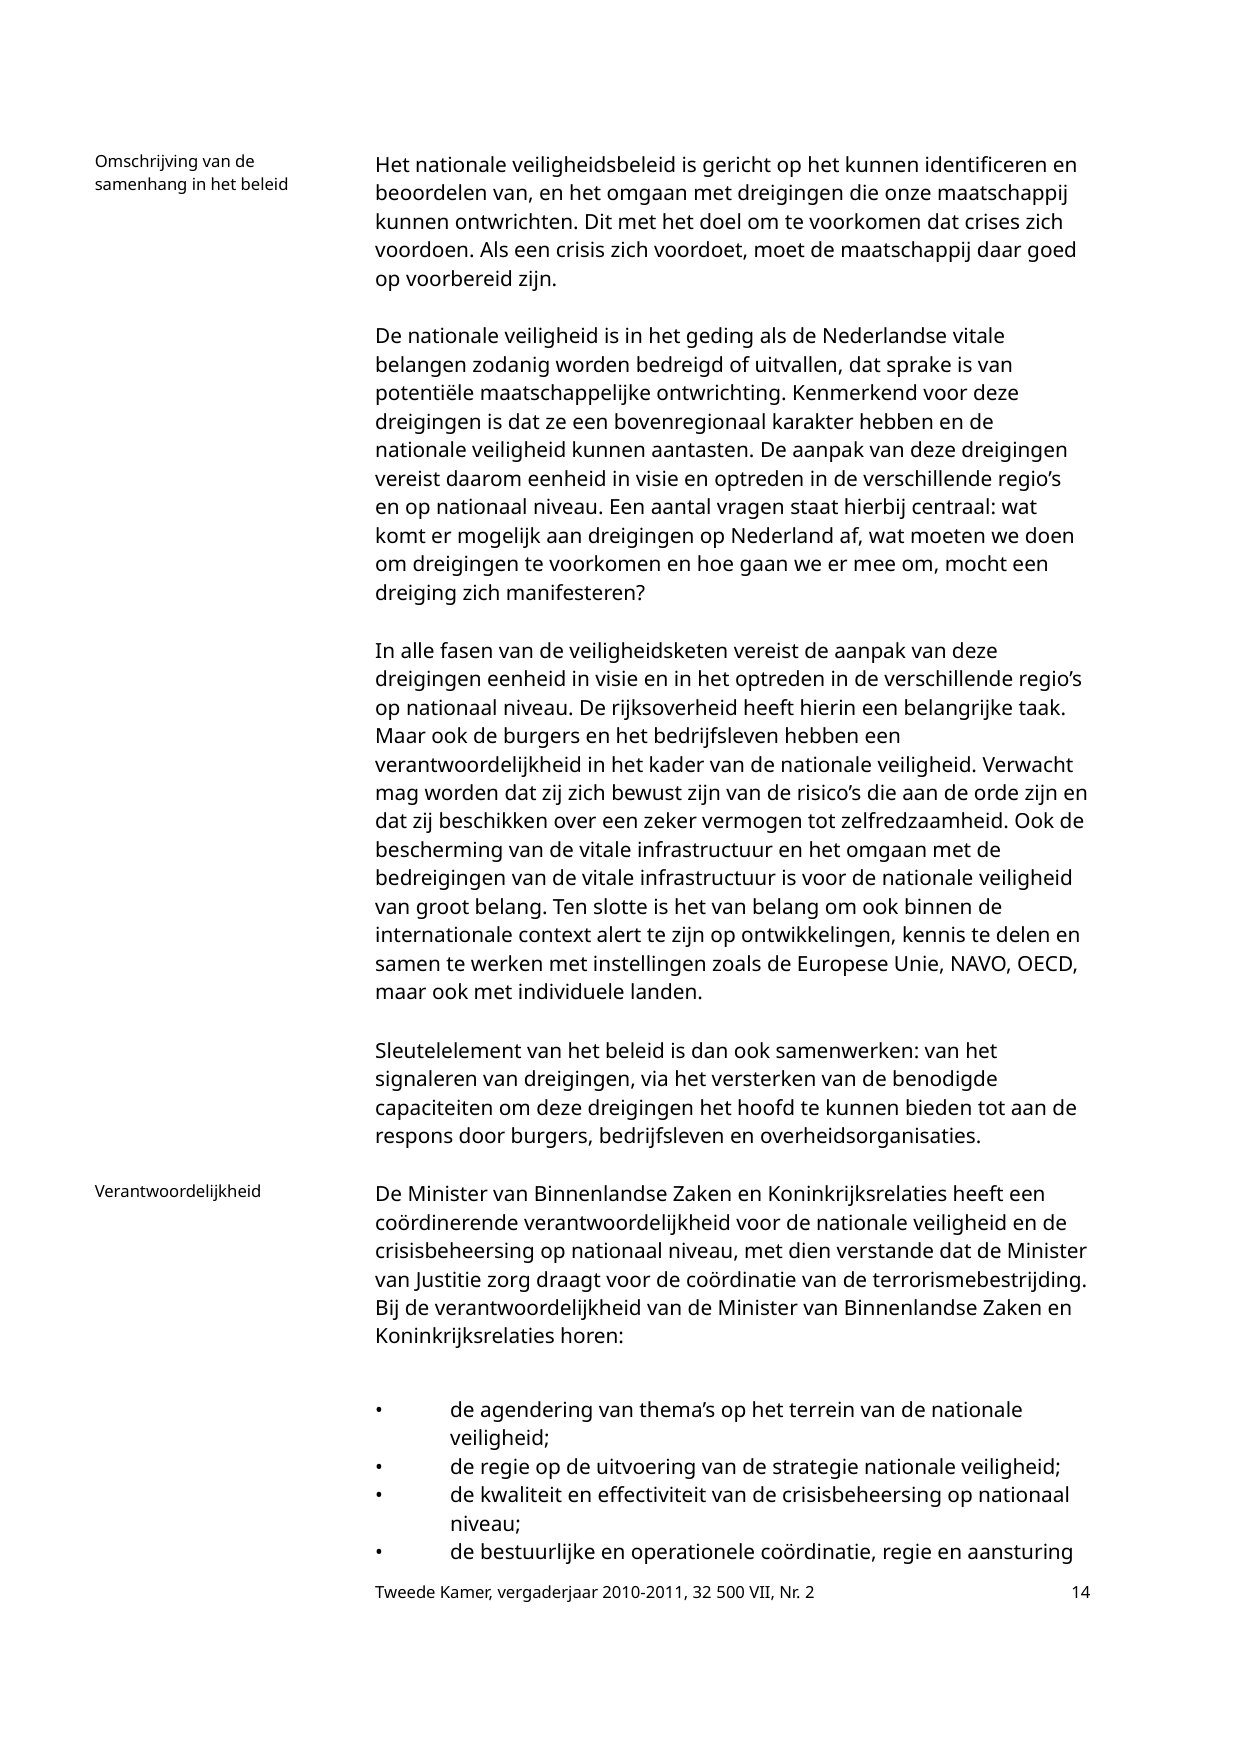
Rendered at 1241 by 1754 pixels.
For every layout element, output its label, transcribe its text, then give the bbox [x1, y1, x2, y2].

list de bestuurlijke en operationele coördinatie, regie en aansturing [375, 1537, 1090, 1566]
text Omschrijving van de samenhang in het beleid [94, 150, 328, 195]
text In alle fasen van de veiligheidsketen vereist de aanpak van deze dreigingen eenheid in visie en in het optreden in de verschillende regio’s op nationaal niveau. De rijksoverheid heeft hierin een belangrijke taak. Maar ook de burgers en het bedrijfsleven hebben een verantwoordelijkheid in het kader van de nationale veiligheid. Verwacht mag worden dat zij zich bewust zijn van de risico’s die aan de orde zijn en dat zij beschikken over een zeker vermogen tot zelfredzaamheid. Ook de bescherming van de vitale infrastructuur en het omgaan met de bedreigingen van de vitale infrastructuur is voor de nationale veiligheid van groot belang. Ten slotte is het van belang om ook binnen de internationale context alert te zijn op ontwikkelingen, kennis te delen en samen te werken met instellingen zoals de Europese Unie, NAVO, OECD, maar ook met individuele landen. [375, 636, 1090, 1006]
text Verantwoordelijkheid [94, 1179, 328, 1202]
text Het nationale veiligheidsbeleid is gericht op het kunnen identificeren en beoordelen van, en het omgaan met dreigingen die onze maatschappij kunnen ontwrichten. Dit met het doel om te voorkomen dat crises zich voordoen. Als een crisis zich voordoet, moet de maatschappij daar goed op voorbereid zijn. [375, 150, 1090, 292]
list de agendering van thema’s op het terrein van de nationale veiligheid; [375, 1395, 1090, 1452]
text Sleutelelement van het beleid is dan ook samenwerken: van het signaleren van dreigingen, via het versterken van de benodigde capaciteiten om deze dreigingen het hoofd te kunnen bieden tot aan de respons door burgers, bedrijfsleven en overheidsorganisaties. [375, 1036, 1090, 1149]
text De nationale veiligheid is in het geding als de Nederlandse vitale belangen zodanig worden bedreigd of uitvallen, dat sprake is van potentiële maatschappelijke ontwrichting. Kenmerkend voor deze dreigingen is dat ze een bovenregionaal karakter hebben en de nationale veiligheid kunnen aantasten. De aanpak van deze dreigingen vereist daarom eenheid in visie en optreden in de verschillende regio’s en op nationaal niveau. Een aantal vragen staat hierbij centraal: wat komt er mogelijk aan dreigingen op Nederland af, wat moeten we doen om dreigingen te voorkomen en hoe gaan we er mee om, mocht een dreiging zich manifesteren? [375, 322, 1090, 606]
text De Minister van Binnenlandse Zaken en Koninkrijksrelaties heeft een coördinerende verantwoordelijkheid voor de nationale veiligheid en de crisisbeheersing op nationaal niveau, met dien verstande dat de Minister van Justitie zorg draagt voor de coördinatie van de terrorismebestrijding. Bij de verantwoordelijkheid van de Minister van Binnenlandse Zaken en Koninkrijksrelaties horen: [375, 1179, 1090, 1350]
list de regie op de uitvoering van de strategie nationale veiligheid; [375, 1452, 1090, 1480]
list de kwaliteit en effectiviteit van de crisisbeheersing op nationaal niveau; [375, 1480, 1090, 1537]
